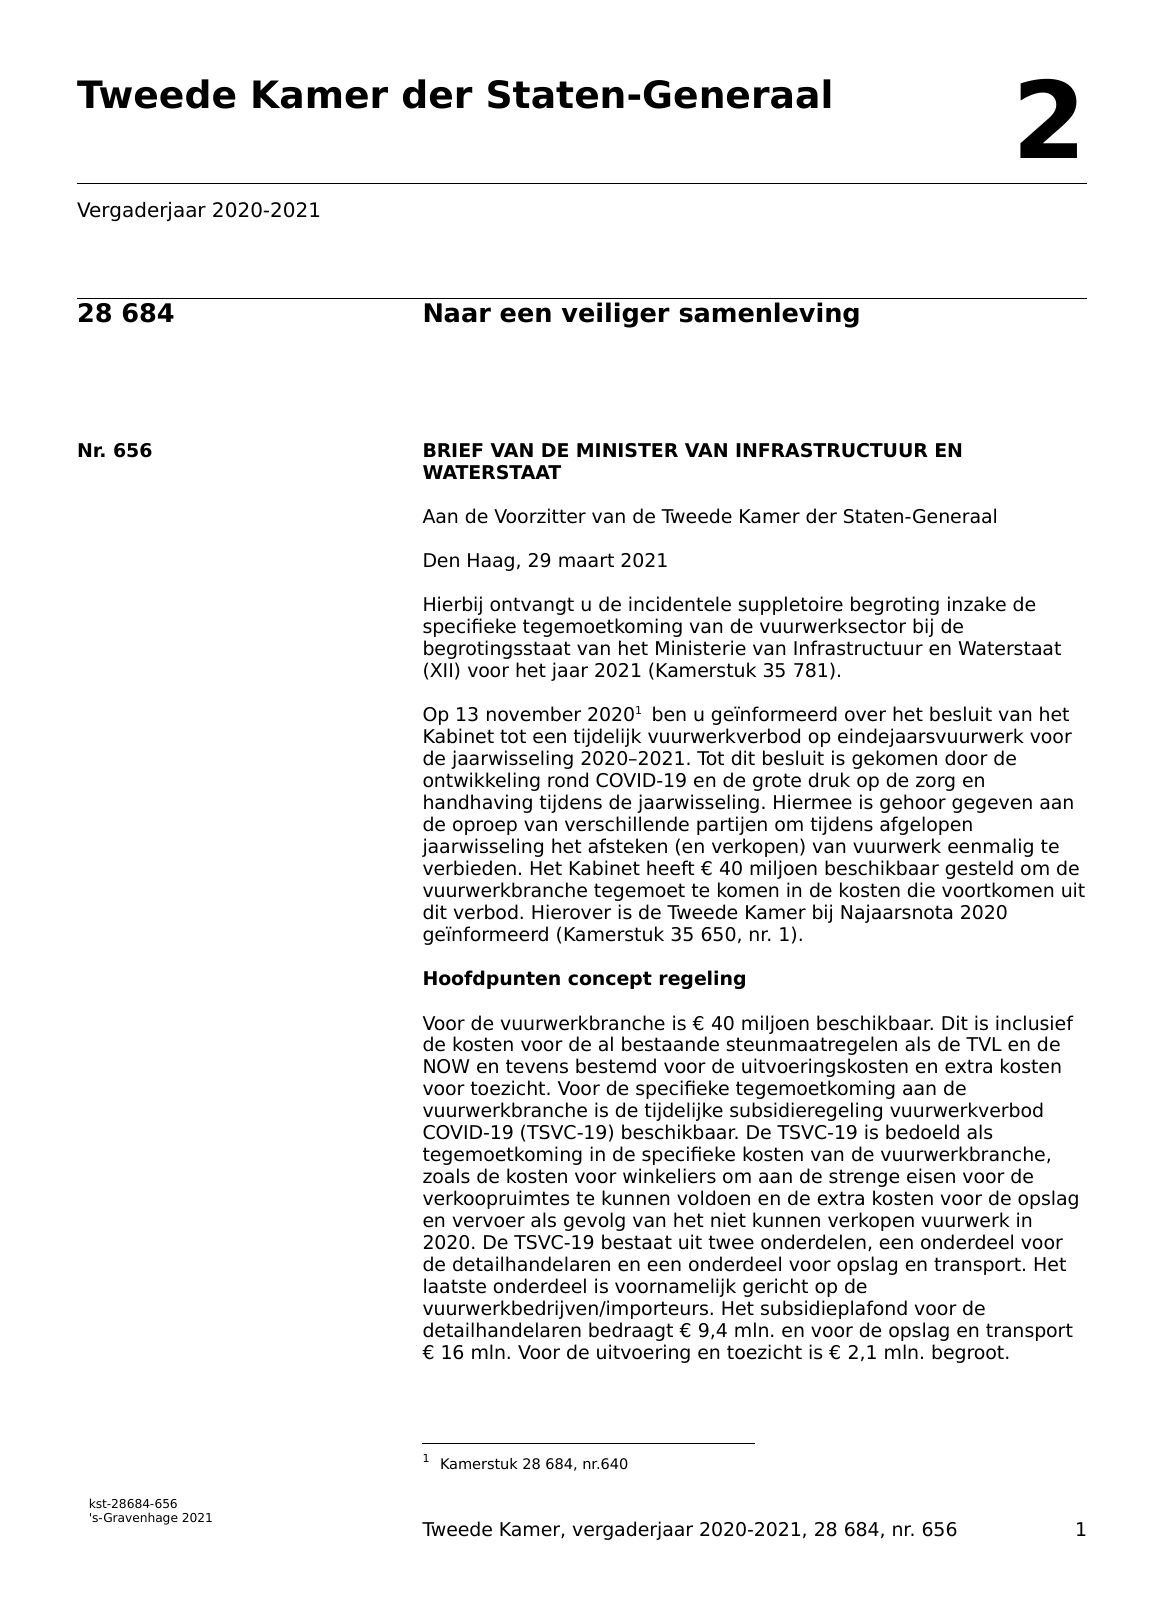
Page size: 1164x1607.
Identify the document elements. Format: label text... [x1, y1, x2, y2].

table_cell Vergaderjaar 2020-2021 [77, 184, 1087, 298]
table_header Tweede Kamer der Staten-Generaal [77, 59, 886, 183]
text Aan de Voorzitter van de Tweede Kamer der Staten-Generaal [422, 506, 1087, 528]
text kst-28684-656 [88, 1497, 323, 1511]
text Hierbij ontvangt u de incidentele suppletoire begroting inzake de specifieke tegemoetkoming van de vuurwerksector bij de begrotingsstaat van het Ministerie van Infrastructuur en Waterstaat (XII) voor het jaar 2021 (Kamerstuk 35 781). [422, 594, 1087, 682]
subtitle Hoofdpunten concept regeling [422, 968, 1087, 990]
text 's-Gravenhage 2021 [88, 1511, 323, 1525]
text Kamerstuk 28 684, nr.640 [422, 1452, 1087, 1474]
text Voor de vuurwerkbranche is € 40 miljoen beschikbaar. Dit is inclusief de kosten voor de al bestaande steunmaatregelen als de TVL en de NOW en tevens bestemd voor de uitvoeringskosten en extra kosten voor toezicht. Voor de specifieke tegemoetkoming aan de vuurwerkbranche is de tijdelijke subsidieregeling vuurwerkverbod COVID-19 (TSVC-19) beschikbaar. De TSVC-19 is bedoeld als tegemoetkoming in de specifieke kosten van de vuurwerkbranche, zoals de kosten voor winkeliers om aan de strenge eisen voor de verkoopruimtes te kunnen voldoen en de extra kosten voor de opslag en vervoer als gevolg van het niet kunnen verkopen vuurwerk in 2020. De TSVC-19 bestaat uit twee onderdelen, een onderdeel voor de detailhandelaren en een onderdeel voor opslag en transport. Het laatste onderdeel is voornamelijk gericht op de vuurwerkbedrijven/importeurs. Het subsidieplafond voor de detailhandelaren bedraagt € 9,4 mln. en voor de opslag en transport € 16 mln. Voor de uitvoering en toezicht is € 2,1 mln. begroot. [422, 1012, 1087, 1364]
subtitle 28 684 Naar een veiliger samenleving [77, 299, 1087, 329]
text Op 13 november 2020 ben u geïnformeerd over het besluit van het Kabinet tot een tijdelijk vuurwerkverbod op eindejaarsvuurwerk voor de jaarwisseling 2020–2021. Tot dit besluit is gekomen door de ontwikkeling rond COVID-19 en de grote druk op de zorg en handhaving tijdens de jaarwisseling. Hiermee is gehoor gegeven aan de oproep van verschillende partijen om tijdens afgelopen jaarwisseling het afsteken (en verkopen) van vuurwerk eenmalig te verbieden. Het Kabinet heeft € 40 miljoen beschikbaar gesteld om de vuurwerkbranche tegemoet te komen in de kosten die voortkomen uit dit verbod. Hierover is de Tweede Kamer bij Najaarsnota 2020 geïnformeerd (Kamerstuk 35 650, nr. 1). [422, 704, 1087, 946]
table_header 2 [886, 59, 1087, 183]
subtitle Nr. 656 BRIEF VAN DE MINISTER VAN INFRASTRUCTUUR EN WATERSTAAT [77, 440, 1087, 484]
text Den Haag, 29 maart 2021 [422, 550, 1087, 572]
